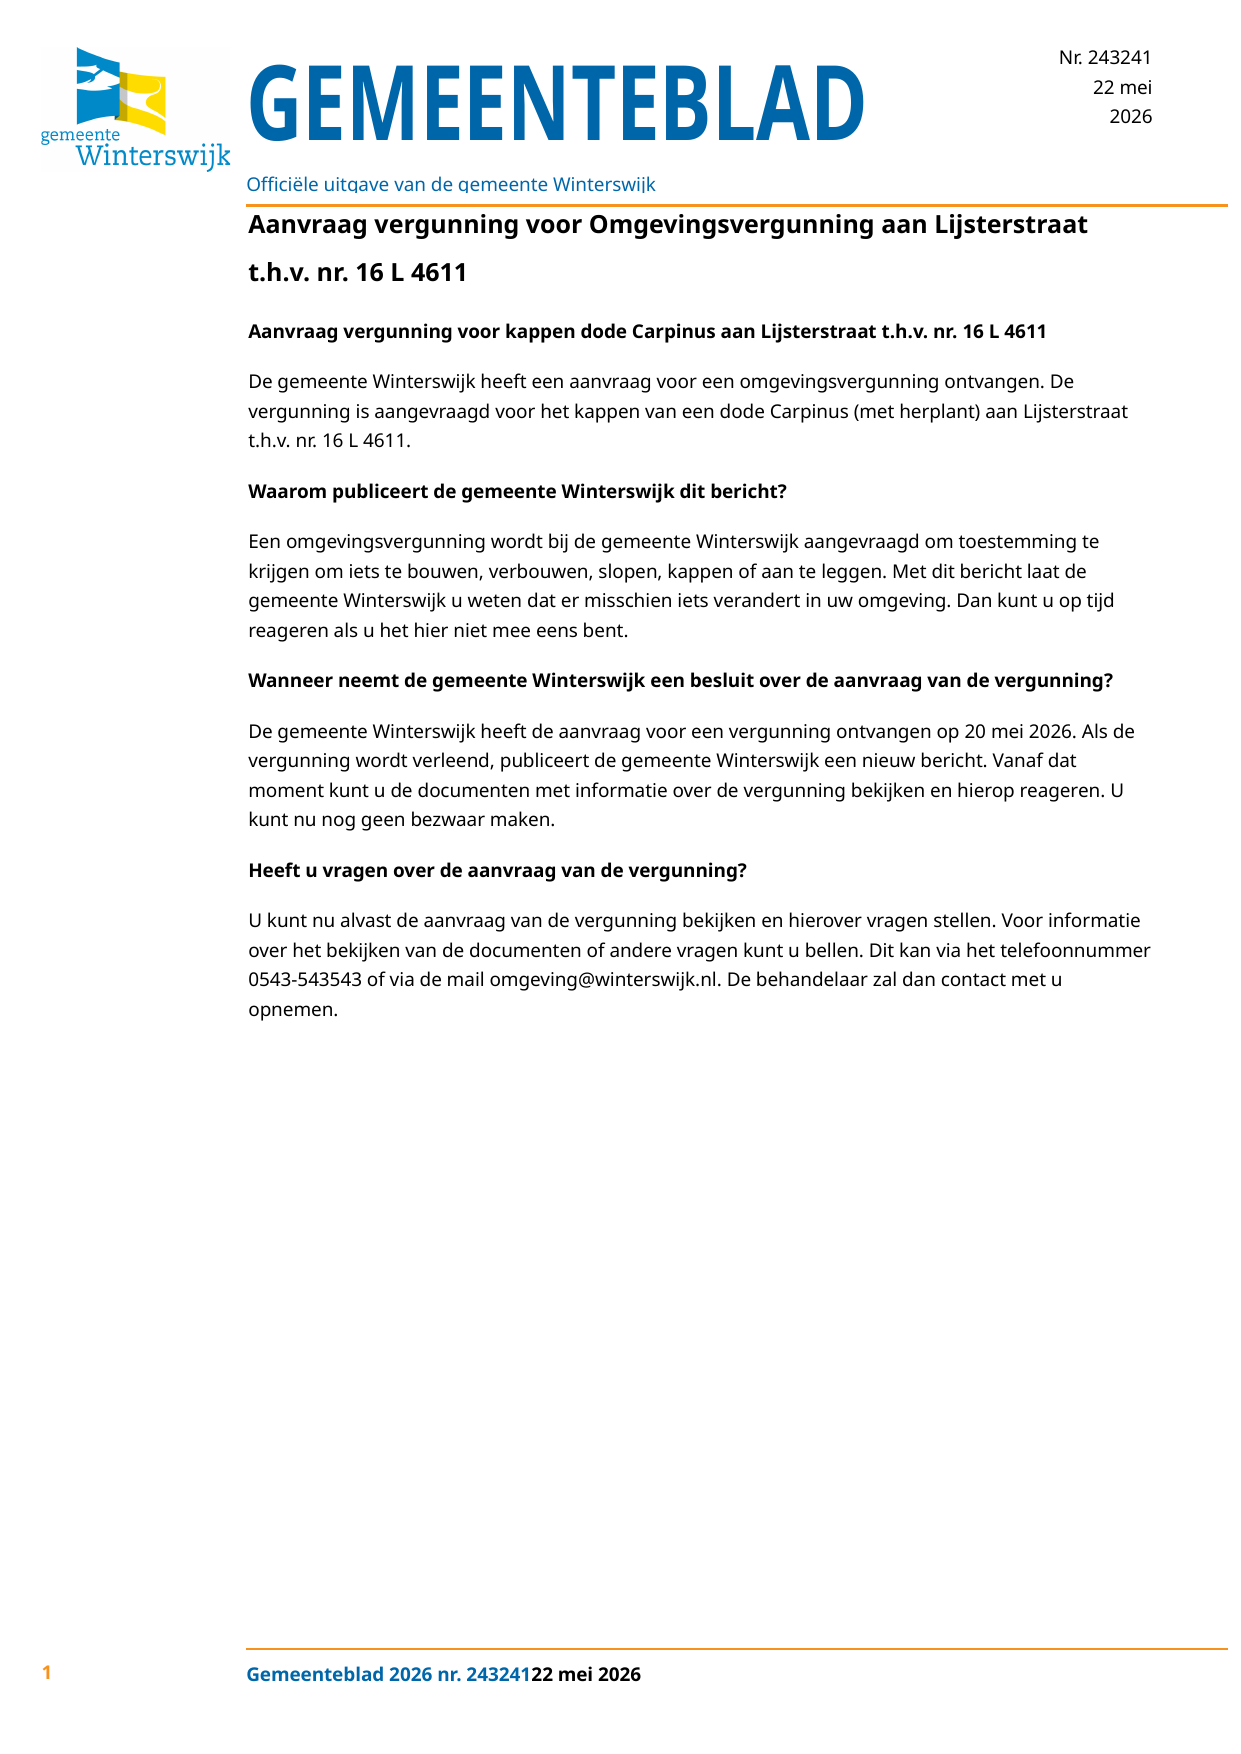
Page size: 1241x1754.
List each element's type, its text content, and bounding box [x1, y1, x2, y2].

text Aanvraag vergunning voor Omgevingsvergunning aan Lijsterstraat t.h.v. nr. 16 L 4611 [248, 207, 1152, 288]
text Een omgevingsvergunning wordt bij de gemeente Winterswijk aangevraagd om toestemming te krijgen om iets te bouwen, verbouwen, slopen, kappen of aan te leggen. Met dit bericht laat de gemeente Winterswijk u weten dat er misschien iets verandert in uw omgeving. Dan kunt u op tijd reageren als u het hier niet mee eens bent. [248, 528, 1152, 643]
picture [225, 153, 231, 162]
text Wanneer neemt de gemeente Winterswijk een besluit over de aanvraag van de vergunning? [248, 667, 1152, 693]
text U kunt nu alvast de aanvraag van de vergunning bekijken en hierover vragen stellen. Voor informatie over het bekijken van de documenten of andere vragen kunt u bellen. Dit kan via het telefoonnummer 0543-543543 of via de mail omgeving@winterswijk.nl. De behandelaar zal dan contact met u opnemen. [248, 907, 1152, 1022]
text Heeft u vragen over de aanvraag van de vergunning? [248, 857, 1152, 883]
text De gemeente Winterswijk heeft de aanvraag voor een vergunning ontvangen op 20 mei 2026. Als de vergunning wordt verleend, publiceert de gemeente Winterswijk een nieuw bericht. Vanaf dat moment kunt u de documenten met informatie over de vergunning bekijken en hierop reageren. U kunt nu nog geen bezwaar maken. [248, 718, 1152, 832]
text Aanvraag vergunning voor kappen dode Carpinus aan Lijsterstraat t.h.v. nr. 16 L 4611 [248, 318, 1152, 344]
text Waarom publiceert de gemeente Winterswijk dit bericht? [248, 478, 1152, 504]
picture [41, 47, 231, 172]
text De gemeente Winterswijk heeft een aanvraag voor een omgevingsvergunning ontvangen. De vergunning is aangevraagd voor het kappen van een dode Carpinus (met herplant) aan Lijsterstraat t.h.v. nr. 16 L 4611. [248, 368, 1152, 453]
